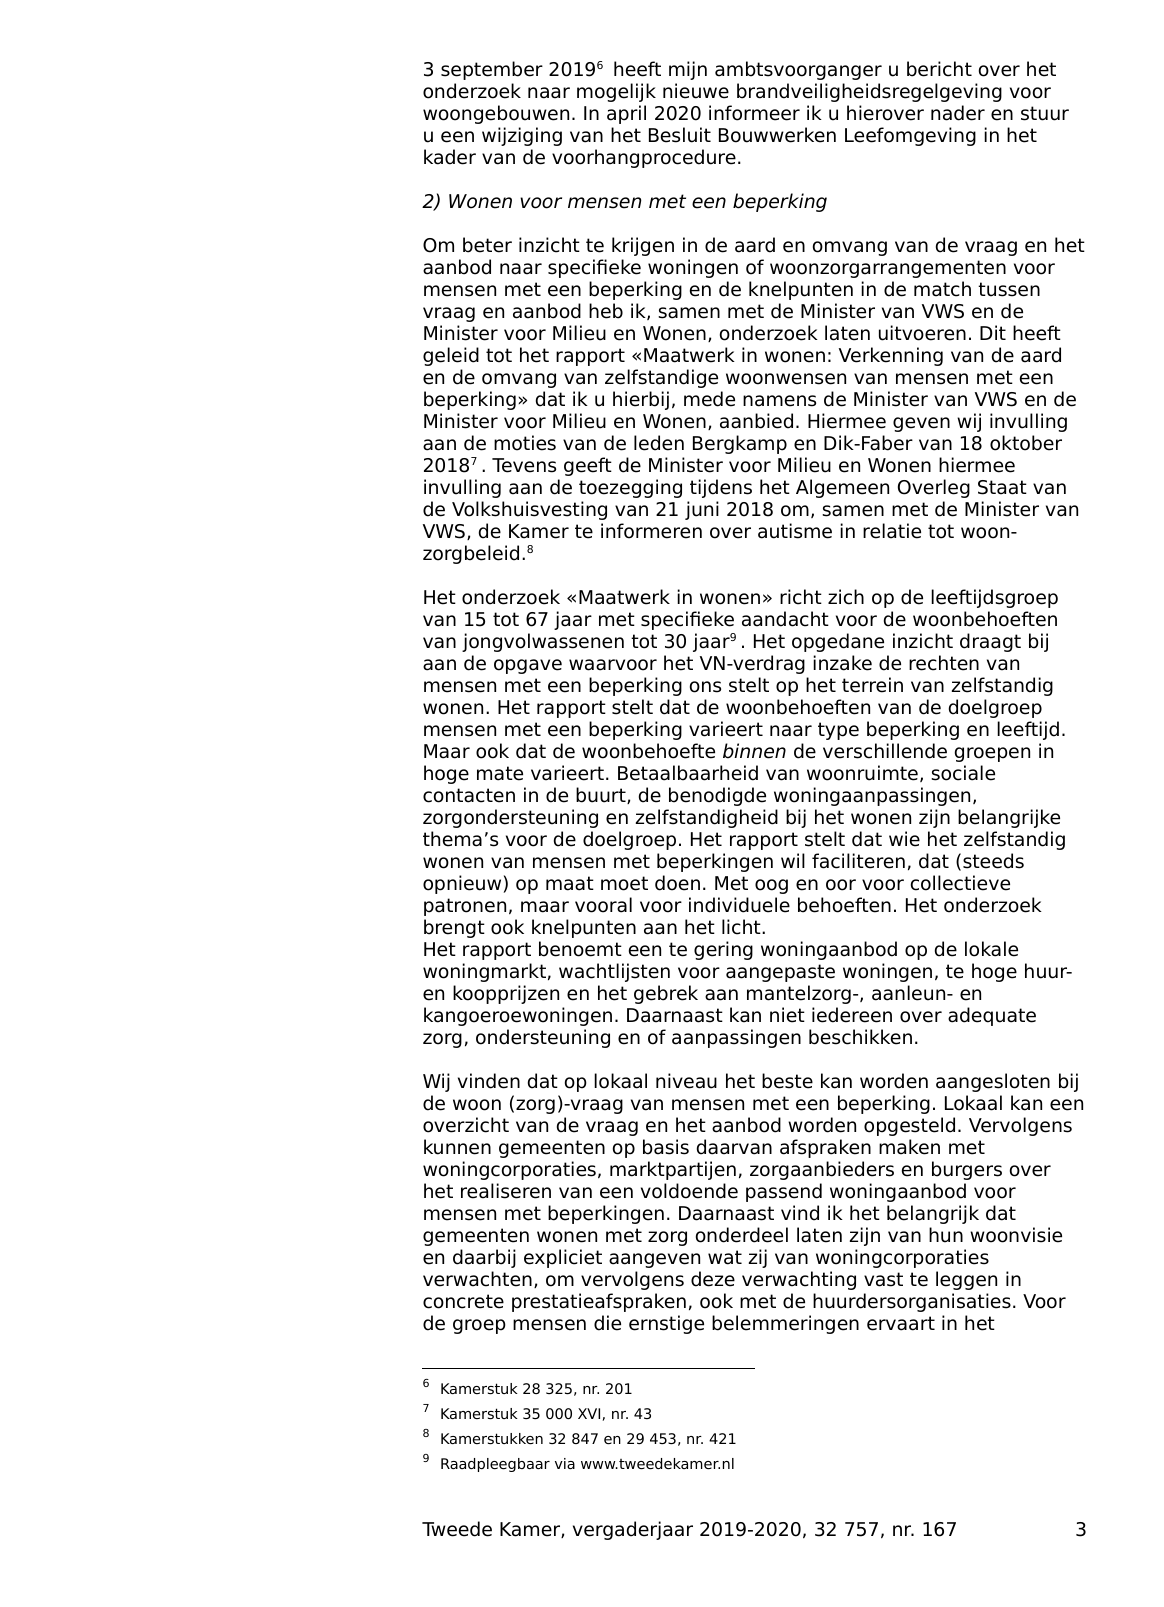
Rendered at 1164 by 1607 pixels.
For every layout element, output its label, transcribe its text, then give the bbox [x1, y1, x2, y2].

subtitle 2) Wonen voor mensen met een beperking [422, 191, 1087, 213]
text 3 september 2019 heeft mijn ambtsvoorganger u bericht over het onderzoek naar mogelijk nieuwe brandveiligheidsregelgeving voor woongebouwen. In april 2020 informeer ik u hierover nader en stuur u een wijziging van het Besluit Bouwwerken Leefomgeving in het kader van de voorhangprocedure. [422, 59, 1087, 169]
text Kamerstuk 28 325, nr. 201 [422, 1377, 1087, 1399]
text Het onderzoek «Maatwerk in wonen» richt zich op de leeftijdsgroep van 15 tot 67 jaar met specifieke aandacht voor de woonbehoeften van jongvolwassenen tot 30 jaar. Het opgedane inzicht draagt bij aan de opgave waarvoor het VN-verdrag inzake de rechten van mensen met een beperking ons stelt op het terrein van zelfstandig wonen. Het rapport stelt dat de woonbehoeften van de doelgroep mensen met een beperking varieert naar type beperking en leeftijd. Maar ook dat de woonbehoefte binnen de verschillende groepen in hoge mate varieert. Betaalbaarheid van woonruimte, sociale contacten in de buurt, de benodigde woningaanpassingen, zorgondersteuning en zelfstandigheid bij het wonen zijn belangrijke thema’s voor de doelgroep. Het rapport stelt dat wie het zelfstandig wonen van mensen met beperkingen wil faciliteren, dat (steeds opnieuw) op maat moet doen. Met oog en oor voor collectieve patronen, maar vooral voor individuele behoeften. Het onderzoek brengt ook knelpunten aan het licht. [422, 587, 1087, 939]
text Kamerstukken 32 847 en 29 453, nr. 421 [422, 1427, 1087, 1449]
text Kamerstuk 35 000 XVI, nr. 43 [422, 1402, 1087, 1424]
text Om beter inzicht te krijgen in de aard en omvang van de vraag en het aanbod naar specifieke woningen of woonzorgarrangementen voor mensen met een beperking en de knelpunten in de match tussen vraag en aanbod heb ik, samen met de Minister van VWS en de Minister voor Milieu en Wonen, onderzoek laten uitvoeren. Dit heeft geleid tot het rapport «Maatwerk in wonen: Verkenning van de aard en de omvang van zelfstandige woonwensen van mensen met een beperking» dat ik u hierbij, mede namens de Minister van VWS en de Minister voor Milieu en Wonen, aanbied. Hiermee geven wij invulling aan de moties van de leden Bergkamp en Dik-Faber van 18 oktober 2018. Tevens geeft de Minister voor Milieu en Wonen hiermee invulling aan de toezegging tijdens het Algemeen Overleg Staat van de Volkshuisvesting van 21 juni 2018 om, samen met de Minister van VWS, de Kamer te informeren over autisme in relatie tot woon-zorgbeleid. [422, 235, 1087, 565]
text Raadpleegbaar via www.tweedekamer.nl [422, 1452, 1087, 1474]
text Het rapport benoemt een te gering woningaanbod op de lokale woningmarkt, wachtlijsten voor aangepaste woningen, te hoge huur- en koopprijzen en het gebrek aan mantelzorg-, aanleun- en kangoeroewoningen. Daarnaast kan niet iedereen over adequate zorg, ondersteuning en of aanpassingen beschikken. [422, 939, 1087, 1049]
text Wij vinden dat op lokaal niveau het beste kan worden aangesloten bij de woon (zorg)-vraag van mensen met een beperking. Lokaal kan een overzicht van de vraag en het aanbod worden opgesteld. Vervolgens kunnen gemeenten op basis daarvan afspraken maken met woningcorporaties, marktpartijen, zorgaanbieders en burgers over het realiseren van een voldoende passend woningaanbod voor mensen met beperkingen. Daarnaast vind ik het belangrijk dat gemeenten wonen met zorg onderdeel laten zijn van hun woonvisie en daarbij expliciet aangeven wat zij van woningcorporaties verwachten, om vervolgens deze verwachting vast te leggen in concrete prestatieafspraken, ook met de huurdersorganisaties. Voor de groep mensen die ernstige belemmeringen ervaart in het [422, 1071, 1087, 1335]
